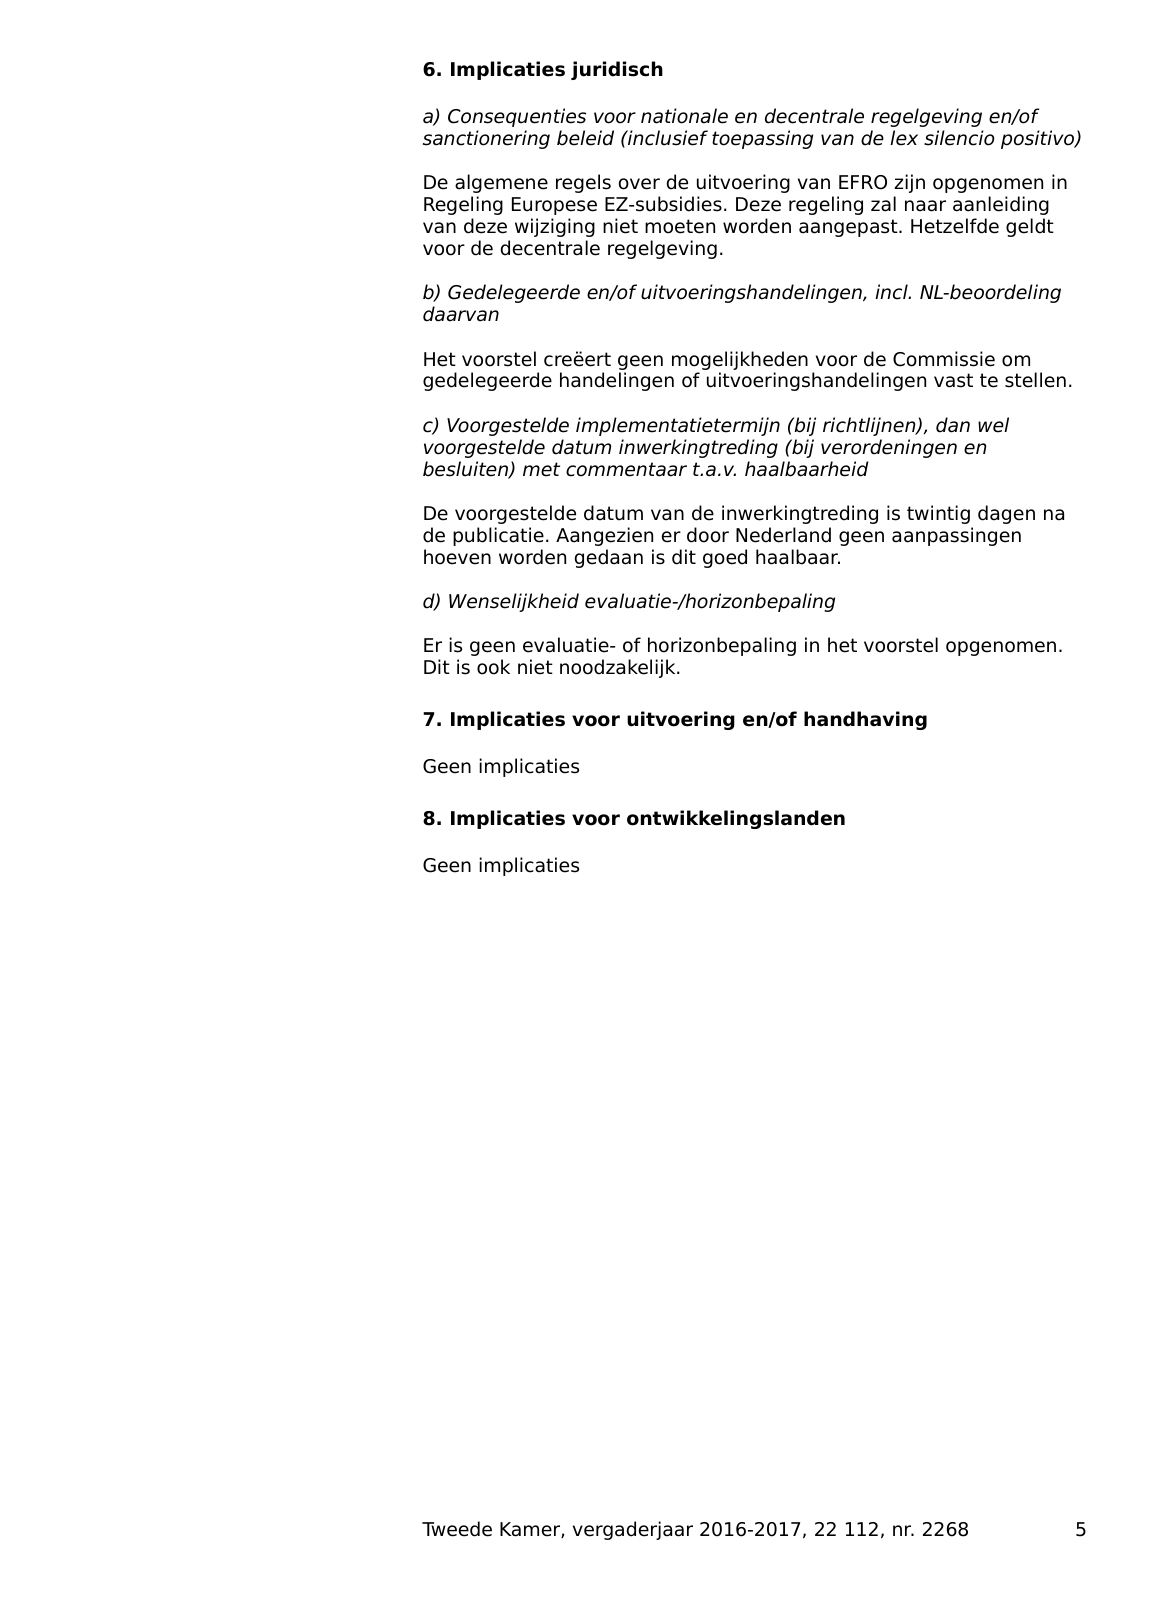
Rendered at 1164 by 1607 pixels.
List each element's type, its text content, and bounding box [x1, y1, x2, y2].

subtitle 7. Implicaties voor uitvoering en/of handhaving [422, 709, 1087, 731]
text De algemene regels over de uitvoering van EFRO zijn opgenomen in Regeling Europese EZ-subsidies. Deze regeling zal naar aanleiding van deze wijziging niet moeten worden aangepast. Hetzelfde geldt voor de decentrale regelgeving. [422, 172, 1087, 260]
subtitle c) Voorgestelde implementatietermijn (bij richtlijnen), dan wel voorgestelde datum inwerkingtreding (bij verordeningen en besluiten) met commentaar t.a.v. haalbaarheid [422, 414, 1087, 481]
text Er is geen evaluatie- of horizonbepaling in het voorstel opgenomen. Dit is ook niet noodzakelijk. [422, 635, 1087, 679]
subtitle a) Consequenties voor nationale en decentrale regelgeving en/of sanctionering beleid (inclusief toepassing van de lex silencio positivo) [422, 106, 1087, 150]
subtitle 8. Implicaties voor ontwikkelingslanden [422, 808, 1087, 830]
text Geen implicaties [422, 855, 1087, 877]
text De voorgestelde datum van de inwerkingtreding is twintig dagen na de publicatie. Aangezien er door Nederland geen aanpassingen hoeven worden gedaan is dit goed haalbaar. [422, 503, 1087, 569]
subtitle d) Wenselijkheid evaluatie-/horizonbepaling [422, 591, 1087, 613]
subtitle b) Gedelegeerde en/of uitvoeringshandelingen, incl. NL-beoordeling daarvan [422, 282, 1087, 326]
text Het voorstel creëert geen mogelijkheden voor de Commissie om gedelegeerde handelingen of uitvoeringshandelingen vast te stellen. [422, 348, 1087, 392]
subtitle 6. Implicaties juridisch [422, 59, 1087, 81]
text Geen implicaties [422, 756, 1087, 778]
